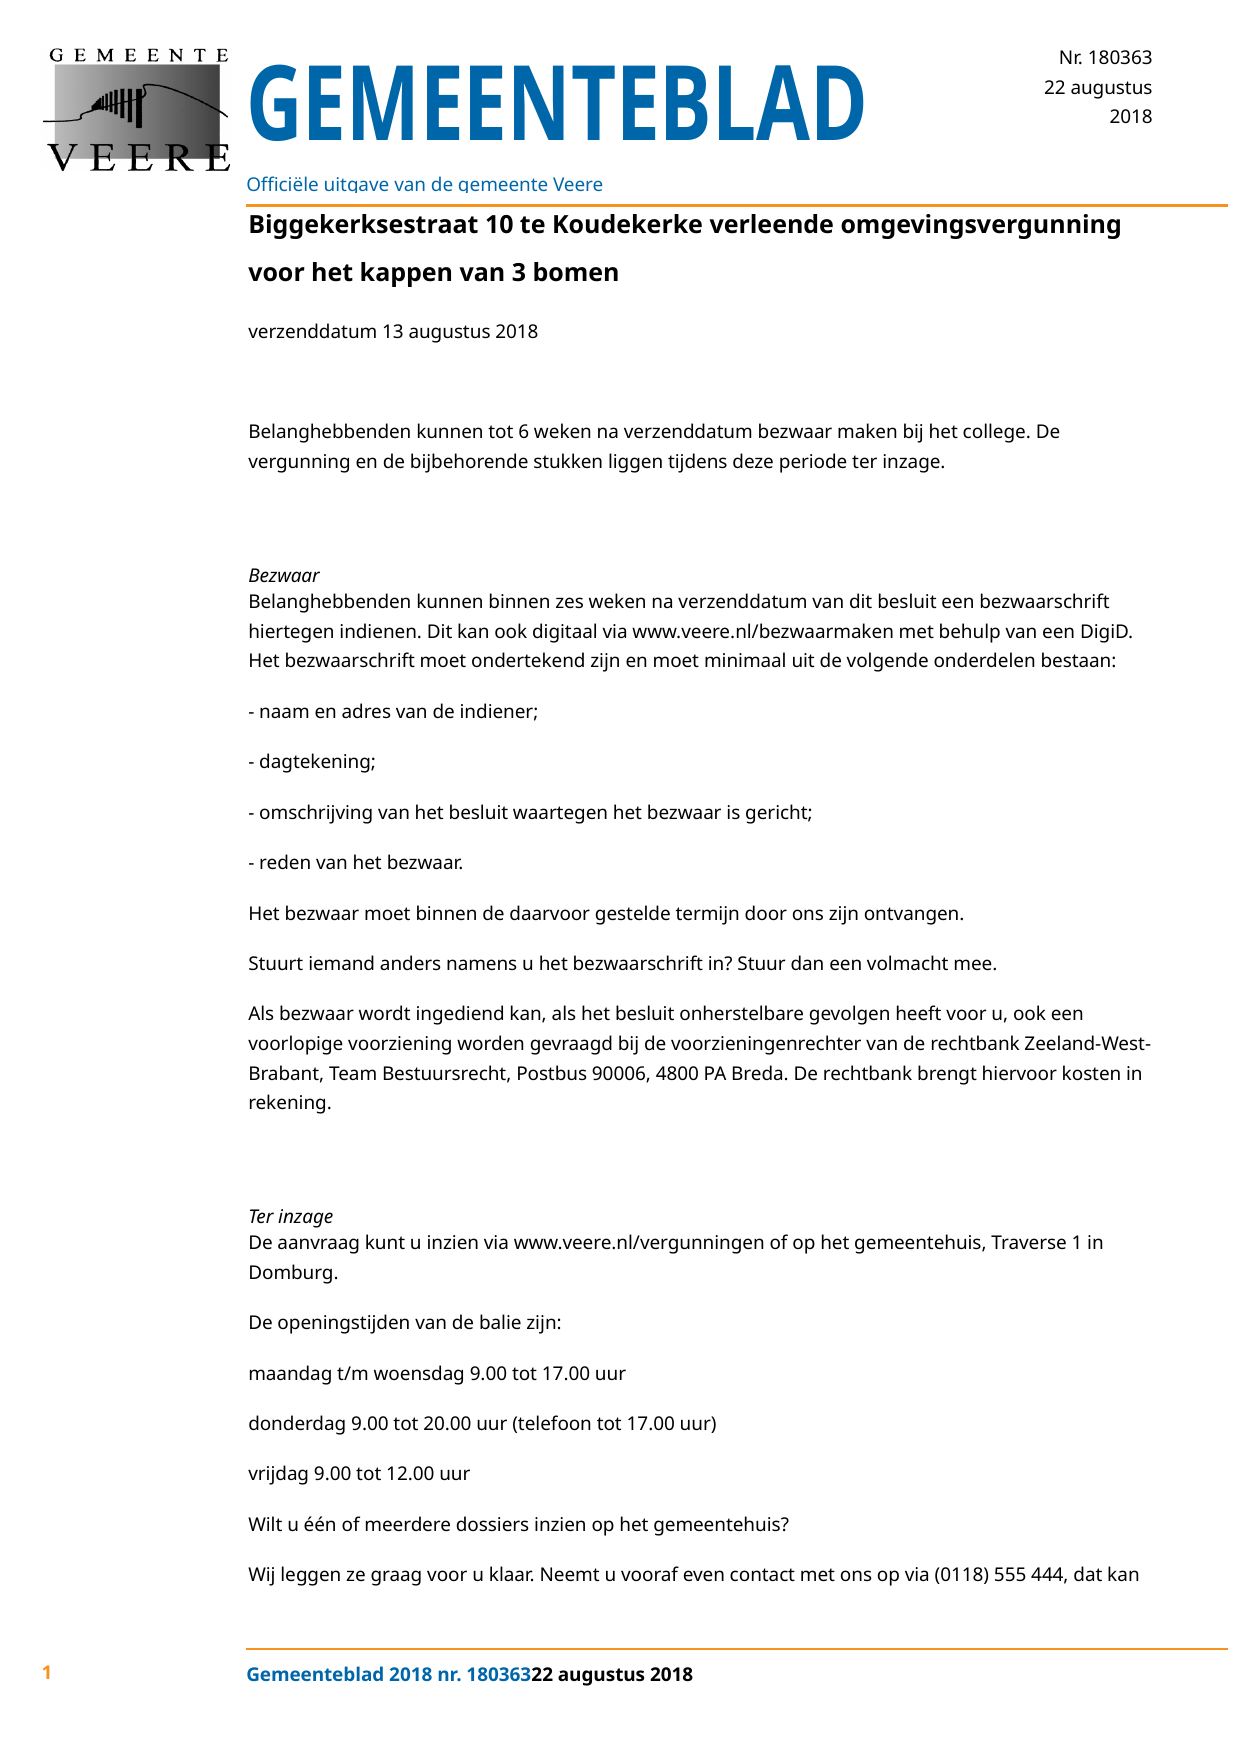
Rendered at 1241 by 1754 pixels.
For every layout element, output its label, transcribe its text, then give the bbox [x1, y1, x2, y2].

picture [41, 47, 231, 172]
text Biggekerksestraat 10 te Koudekerke verleende omgevingsvergunning voor het kappen van 3 bomen [248, 207, 1152, 288]
text vrijdag 9.00 tot 12.00 uur [248, 1461, 1152, 1486]
text - reden van het bezwaar. [248, 849, 1152, 875]
text maandag t/m woensdag 9.00 tot 17.00 uur [248, 1360, 1152, 1386]
text Het bezwaar moet binnen de daarvoor gestelde termijn door ons zijn ontvangen. [248, 900, 1152, 925]
text Bezwaar [248, 563, 1152, 588]
text De openingstijden van de balie zijn: [248, 1309, 1152, 1335]
text - omschrijving van het besluit waartegen het bezwaar is gericht; [248, 799, 1152, 824]
text Stuurt iemand anders namens u het bezwaarschrift in? Stuur dan een volmacht mee. [248, 950, 1152, 976]
text Belanghebbenden kunnen tot 6 weken na verzenddatum bezwaar maken bij het college. De vergunning en de bijbehorende stukken liggen tijdens deze periode ter inzage. [248, 419, 1152, 474]
text De aanvraag kunt u inzien via www.veere.nl/vergunningen of op het gemeentehuis, Traverse 1 in Domburg. [248, 1229, 1152, 1285]
text donderdag 9.00 tot 20.00 uur (telefoon tot 17.00 uur) [248, 1410, 1152, 1436]
text Als bezwaar wordt ingediend kan, als het besluit onherstelbare gevolgen heeft voor u, ook een voorlopige voorziening worden gevraagd bij de voorzieningenrechter van de rechtbank Zeeland-West-Brabant, Team Bestuursrecht, Postbus 90006, 4800 PA Breda. De rechtbank brengt hiervoor kosten in rekening. [248, 1001, 1152, 1115]
text Ter inzage [248, 1204, 1152, 1229]
text Wij leggen ze graag voor u klaar. Neemt u vooraf even contact met ons op via (0118) 555 444, dat kan [248, 1561, 1152, 1587]
text Wilt u één of meerdere dossiers inzien op het gemeentehuis? [248, 1511, 1152, 1537]
text Belanghebbenden kunnen binnen zes weken na verzenddatum van dit besluit een bezwaarschrift hiertegen indienen. Dit kan ook digitaal via www.veere.nl/bezwaarmaken met behulp van een DigiD. Het bezwaarschrift moet ondertekend zijn en moet minimaal uit de volgende onderdelen bestaan: [248, 588, 1152, 673]
text - dagtekening; [248, 748, 1152, 774]
text verzenddatum 13 augustus 2018 [248, 318, 1152, 344]
text - naam en adres van de indiener; [248, 698, 1152, 724]
